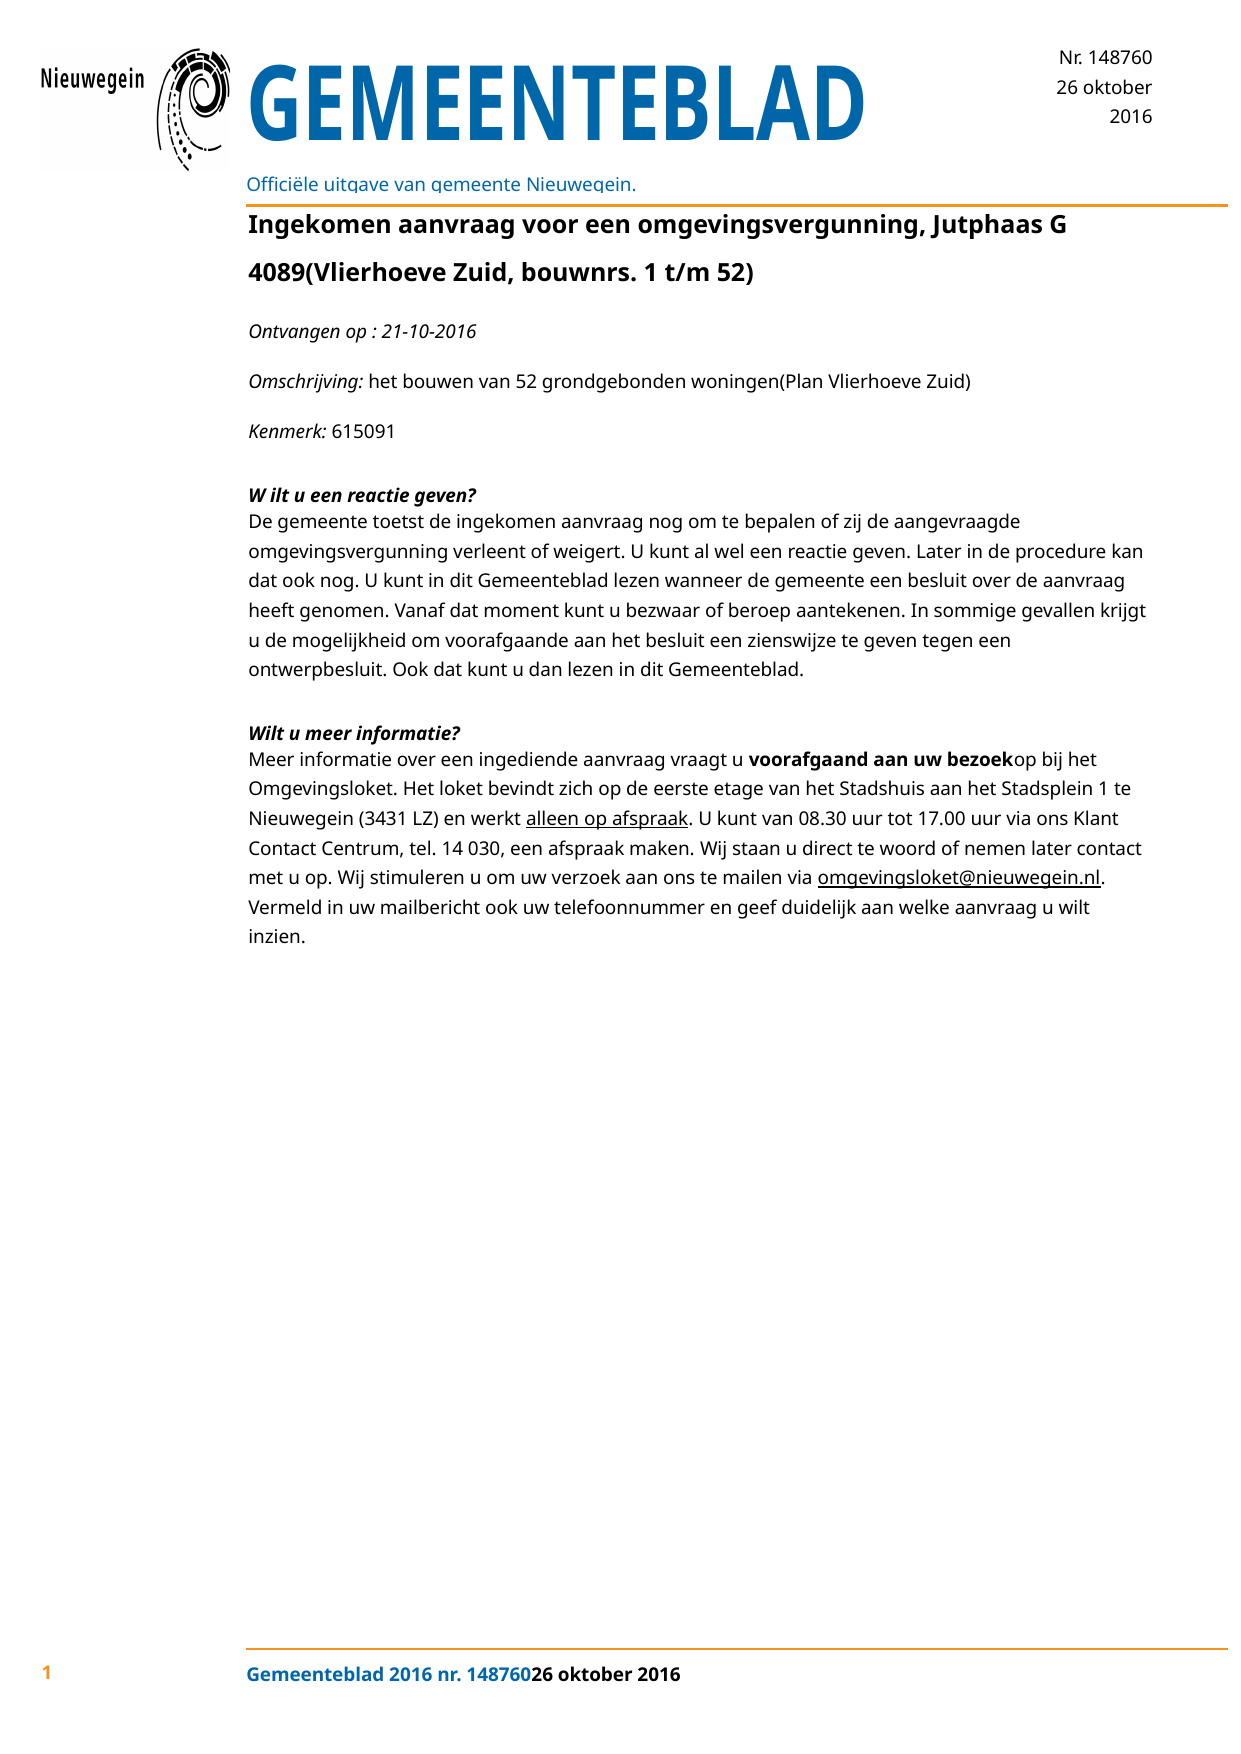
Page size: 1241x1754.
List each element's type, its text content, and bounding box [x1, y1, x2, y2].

text Meer informatie over een ingediende aanvraag vraagt u voorafgaand aan uw bezoekop bij het Omgevingsloket. Het loket bevindt zich op de eerste etage van het Stadshuis aan het Stadsplein 1 te Nieuwegein (3431 LZ) en werkt alleen op afspraak. U kunt van 08.30 uur tot 17.00 uur via ons Klant Contact Centrum, tel. 14 030, een afspraak maken. Wij staan u direct te woord of nemen later contact met u op. Wij stimuleren u om uw verzoek aan ons te mailen via omgevingsloket@nieuwegein.nl. Vermeld in uw mailbericht ook uw telefoonnummer en geef duidelijk aan welke aanvraag u wilt inzien. [248, 746, 1152, 949]
text Ontvangen op : 21-10-2016 [248, 318, 1152, 344]
text Omschrijving: het bouwen van 52 grondgebonden woningen(Plan Vlierhoeve Zuid) [248, 368, 1152, 394]
text De gemeente toetst de ingekomen aanvraag nog om te bepalen of zij de aangevraagde omgevingsvergunning verleent of weigert. U kunt al wel een reactie geven. Later in de procedure kan dat ook nog. U kunt in dit Gemeenteblad lezen wanneer de gemeente een besluit over de aanvraag heeft genomen. Vanaf dat moment kunt u bezwaar of beroep aantekenen. In sommige gevallen krijgt u de mogelijkheid om voorafgaande aan het besluit een zienswijze te geven tegen een ontwerpbesluit. Ook dat kunt u dan lezen in dit Gemeenteblad. [248, 508, 1152, 682]
text W ilt u een reactie geven? [248, 483, 1152, 508]
picture [41, 47, 231, 172]
text Ingekomen aanvraag voor een omgevingsvergunning, Jutphaas G 4089(Vlierhoeve Zuid, bouwnrs. 1 t/m 52) [248, 207, 1152, 288]
text Kenmerk: 615091 [248, 419, 1152, 444]
text Wilt u meer informatie? [248, 720, 1152, 746]
